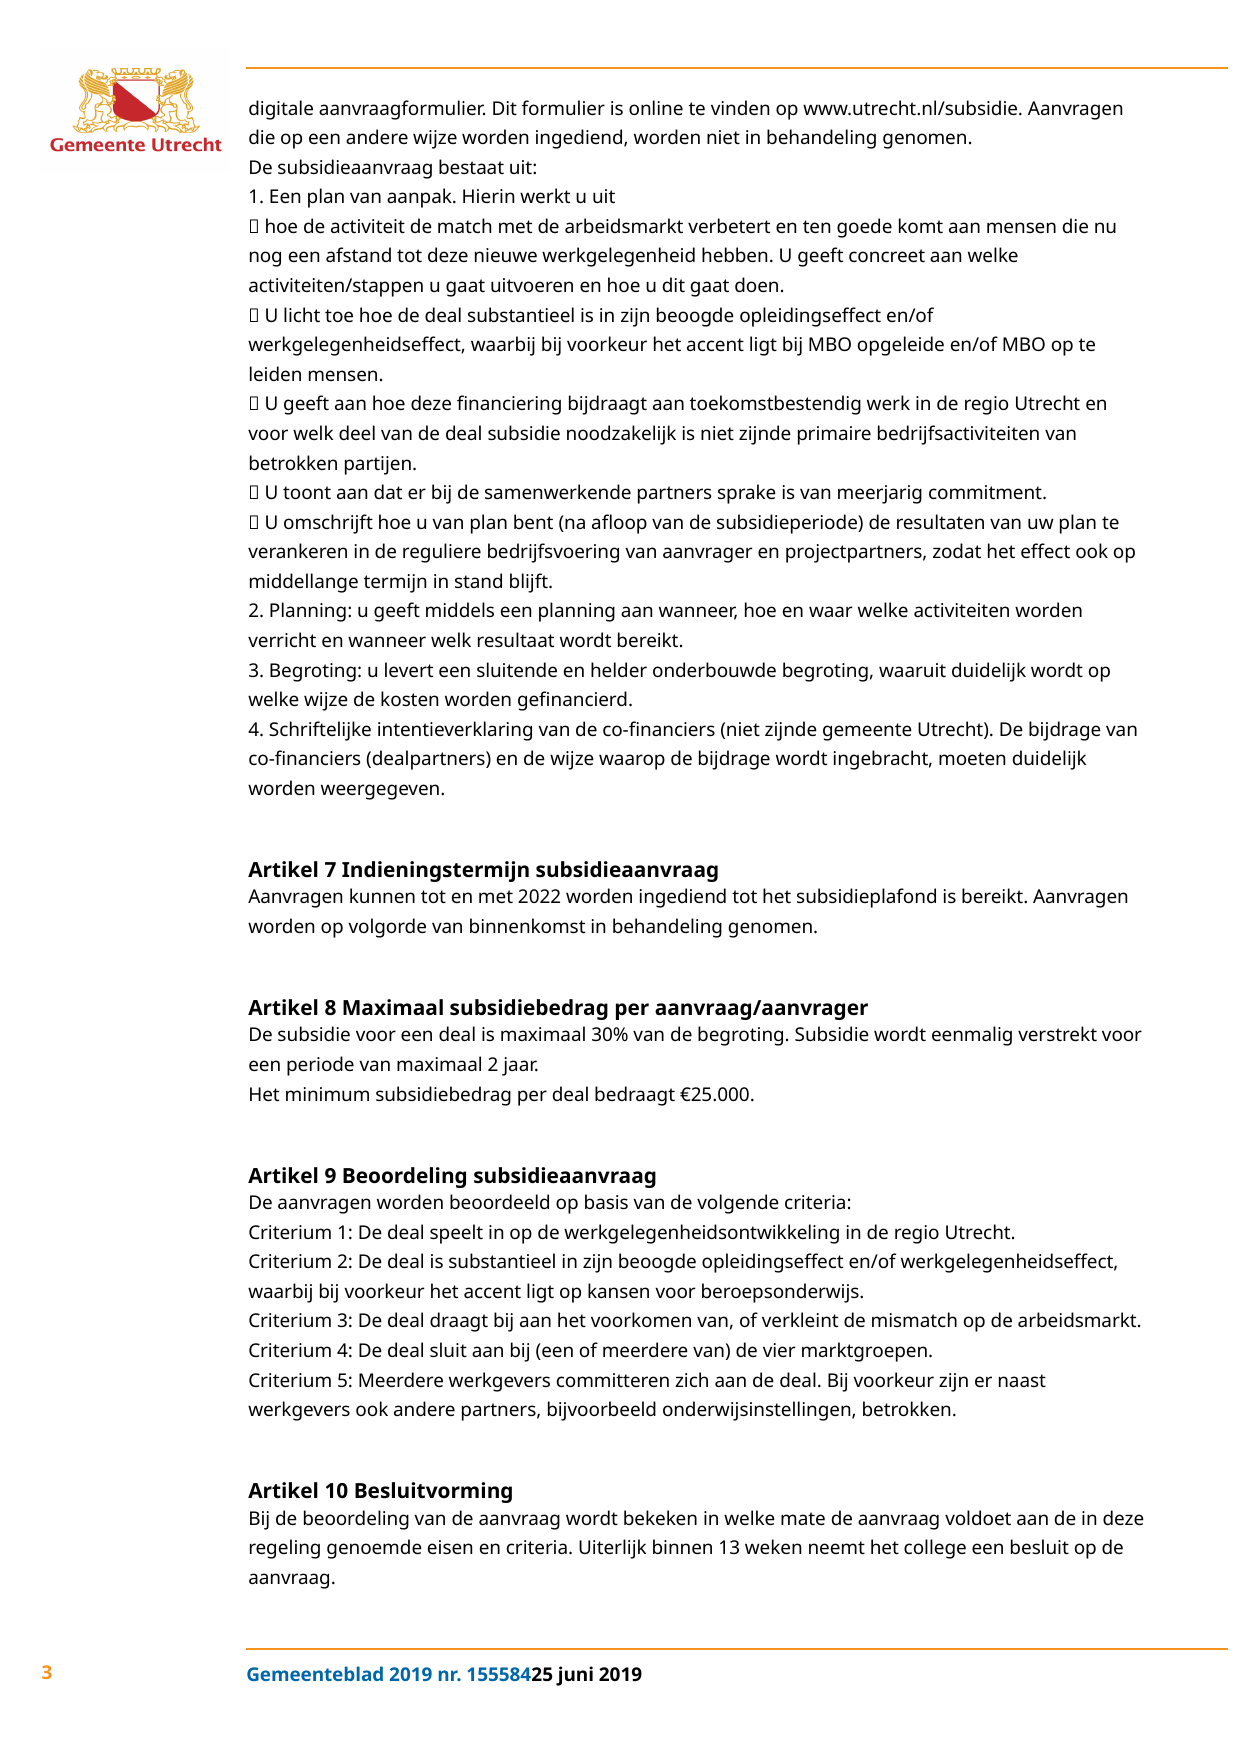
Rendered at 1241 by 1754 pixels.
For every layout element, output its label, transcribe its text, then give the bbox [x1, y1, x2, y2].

text  U licht toe hoe de deal substantieel is in zijn beoogde opleidingseffect en/of werkgelegenheidseffect, waarbij bij voorkeur het accent ligt bij MBO opgeleide en/of MBO op te leiden mensen. [248, 302, 1152, 387]
picture [41, 47, 231, 172]
text Het minimum subsidiebedrag per deal bedraagt €25.000. [248, 1081, 1152, 1107]
text Aanvragen kunnen tot en met 2022 worden ingediend tot het subsidieplafond is bereikt. Aanvragen worden op volgorde van binnenkomst in behandeling genomen. [248, 884, 1152, 939]
text Criterium 5: Meerdere werkgevers committeren zich aan de deal. Bij voorkeur zijn er naast werkgevers ook andere partners, bijvoorbeeld onderwijsinstellingen, betrokken. [248, 1367, 1152, 1422]
text De subsidieaanvraag bestaat uit: [248, 154, 1152, 180]
text Criterium 4: De deal sluit aan bij (een of meerdere van) de vier marktgroepen. [248, 1337, 1152, 1363]
text  U geeft aan hoe deze financiering bijdraagt aan toekomstbestendig werk in de regio Utrecht en voor welk deel van de deal subsidie noodzakelijk is niet zijnde primaire bedrijfsactiviteiten van betrokken partijen. [248, 391, 1152, 476]
text Artikel 10 Besluitvorming [248, 1476, 1152, 1505]
text 3. Begroting: u levert een sluitende en helder onderbouwde begroting, waaruit duidelijk wordt op welke wijze de kosten worden gefinancierd. [248, 657, 1152, 712]
text De aanvragen worden beoordeeld op basis van de volgende criteria: [248, 1189, 1152, 1215]
text  U toont aan dat er bij de samenwerkende partners sprake is van meerjarig commitment. [248, 479, 1152, 505]
text 2. Planning: u geeft middels een planning aan wanneer, hoe en waar welke activiteiten worden verricht en wanneer welk resultaat wordt bereikt. [248, 598, 1152, 653]
text Bij de beoordeling van de aanvraag wordt bekeken in welke mate de aanvraag voldoet aan de in deze regeling genoemde eisen en criteria. Uiterlijk binnen 13 weken neemt het college een besluit op de aanvraag. [248, 1505, 1152, 1590]
text  U omschrijft hoe u van plan bent (na afloop van de subsidieperiode) de resultaten van uw plan te verankeren in de reguliere bedrijfsvoering van aanvrager en projectpartners, zodat het effect ook op middellange termijn in stand blijft. [248, 509, 1152, 594]
text Criterium 3: De deal draagt bij aan het voorkomen van, of verkleint de mismatch op de arbeidsmarkt. [248, 1308, 1152, 1333]
text digitale aanvraagformulier. Dit formulier is online te vinden op www.utrecht.nl/subsidie. Aanvragen die op een andere wijze worden ingediend, worden niet in behandeling genomen. [248, 95, 1152, 150]
text 1. Een plan van aanpak. Hierin werkt u uit [248, 183, 1152, 209]
text Artikel 9 Beoordeling subsidieaanvraag [248, 1161, 1152, 1189]
text 4. Schriftelijke intentieverklaring van de co-financiers (niet zijnde gemeente Utrecht). De bijdrage van co-financiers (dealpartners) en de wijze waarop de bijdrage wordt ingebracht, moeten duidelijk worden weergegeven. [248, 716, 1152, 801]
text  hoe de activiteit de match met de arbeidsmarkt verbetert en ten goede komt aan mensen die nu nog een afstand tot deze nieuwe werkgelegenheid hebben. U geeft concreet aan welke activiteiten/stappen u gaat uitvoeren en hoe u dit gaat doen. [248, 213, 1152, 298]
text Artikel 8 Maximaal subsidiebedrag per aanvraag/aanvrager [248, 993, 1152, 1022]
text De subsidie voor een deal is maximaal 30% van de begroting. Subsidie wordt eenmalig verstrekt voor een periode van maximaal 2 jaar. [248, 1022, 1152, 1077]
text Criterium 2: De deal is substantieel in zijn beoogde opleidingseffect en/of werkgelegenheidseffect, waarbij bij voorkeur het accent ligt op kansen voor beroepsonderwijs. [248, 1248, 1152, 1304]
text Criterium 1: De deal speelt in op de werkgelegenheidsontwikkeling in de regio Utrecht. [248, 1219, 1152, 1244]
text Artikel 7 Indieningstermijn subsidieaanvraag [248, 855, 1152, 884]
